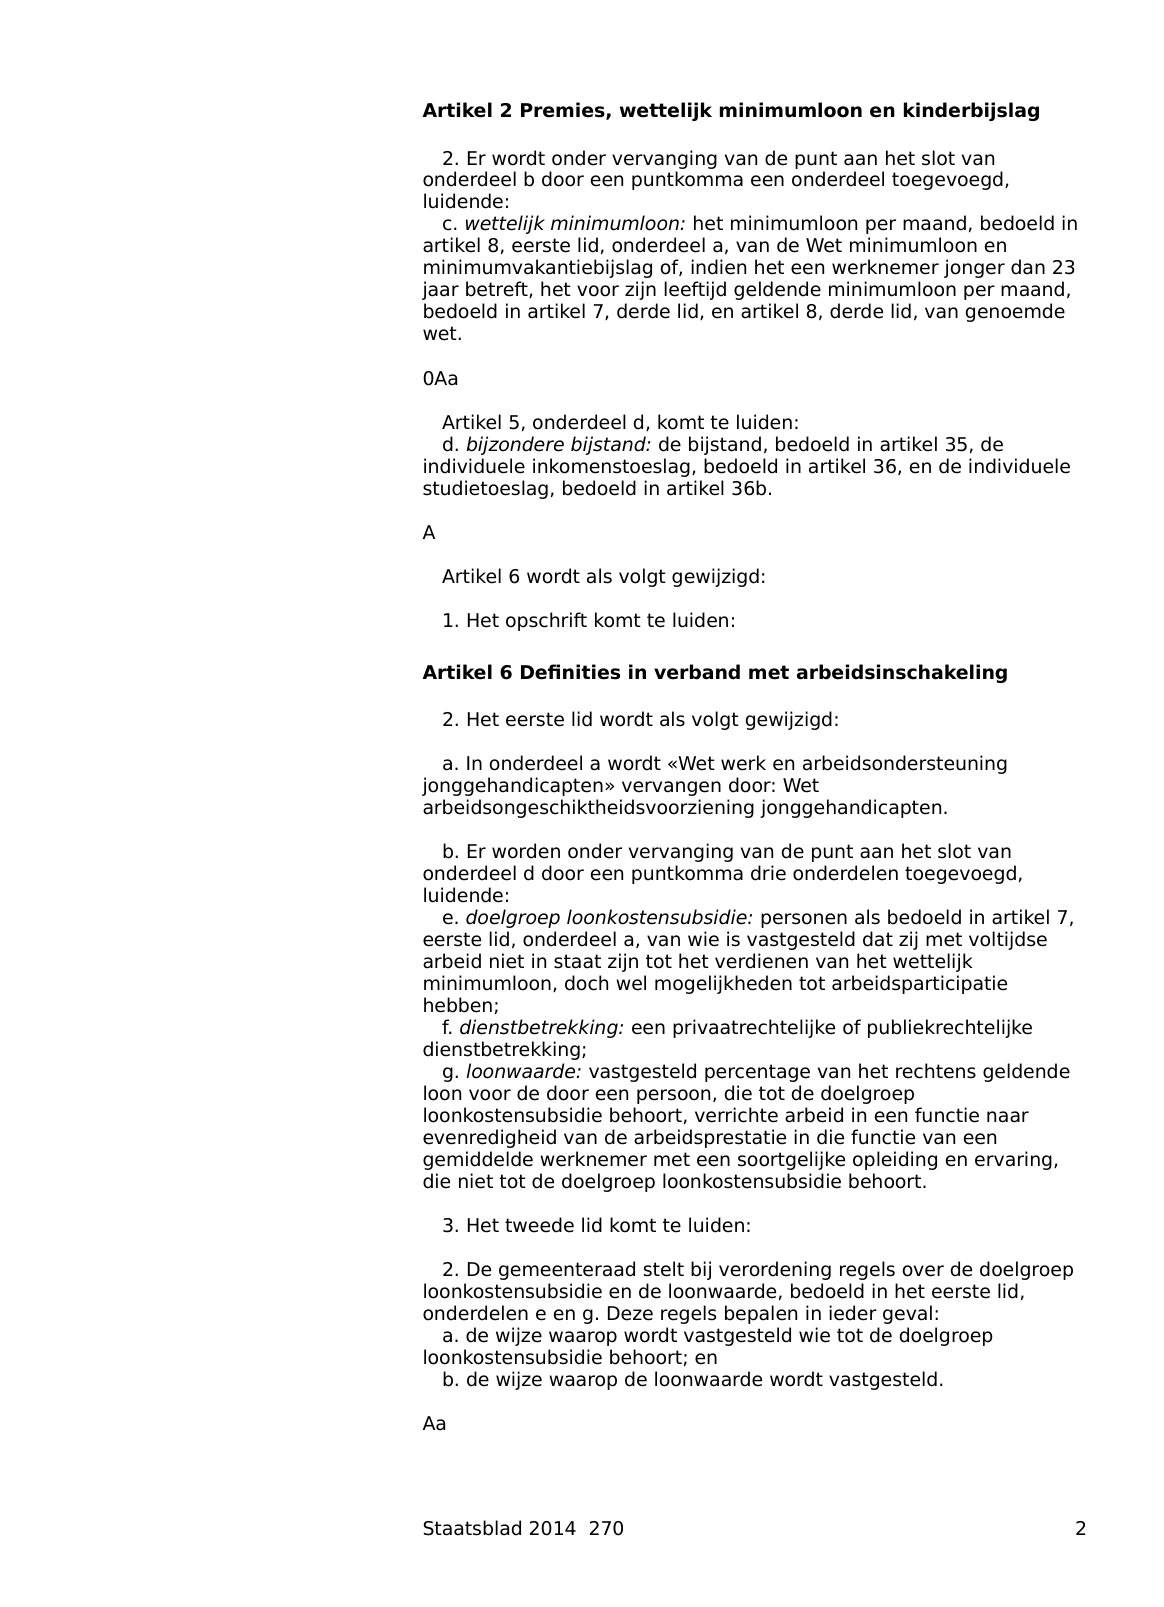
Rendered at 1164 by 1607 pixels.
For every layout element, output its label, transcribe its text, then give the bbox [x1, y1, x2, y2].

text d. bijzondere bijstand: de bijstand, bedoeld in artikel 35, de individuele inkomenstoeslag, bedoeld in artikel 36, en de individuele studietoeslag, bedoeld in artikel 36b. [422, 433, 1087, 499]
text 2. Het eerste lid wordt als volgt gewijzigd: [422, 709, 1087, 731]
text g. loonwaarde: vastgesteld percentage van het rechtens geldende loon voor de door een persoon, die tot de doelgroep loonkostensubsidie behoort, verrichte arbeid in een functie naar evenredigheid van de arbeidsprestatie in die functie van een gemiddelde werknemer met een soortgelijke opleiding en ervaring, die niet tot de doelgroep loonkostensubsidie behoort. [422, 1061, 1087, 1193]
text b. Er worden onder vervanging van de punt aan het slot van onderdeel d door een puntkomma drie onderdelen toegevoegd, luidende: [422, 841, 1087, 907]
text Artikel 5, onderdeel d, komt te luiden: [422, 412, 1087, 433]
text a. de wijze waarop wordt vastgesteld wie tot de doelgroep loonkostensubsidie behoort; en [422, 1325, 1087, 1369]
text 3. Het tweede lid komt te luiden: [422, 1215, 1087, 1237]
text 2. De gemeenteraad stelt bij verordening regels over de doelgroep loonkostensubsidie en de loonwaarde, bedoeld in het eerste lid, onderdelen e en g. Deze regels bepalen in ieder geval: [422, 1259, 1087, 1325]
text 1. Het opschrift komt te luiden: [422, 610, 1087, 632]
text a. In onderdeel a wordt «Wet werk en arbeidsondersteuning jonggehandicapten» vervangen door: Wet arbeidsongeschiktheidsvoorziening jonggehandicapten. [422, 753, 1087, 819]
text f. dienstbetrekking: een privaatrechtelijke of publiekrechtelijke dienstbetrekking; [422, 1017, 1087, 1061]
text 0Aa [422, 367, 1087, 389]
text Aa [422, 1413, 1087, 1435]
text c. wettelijk minimumloon: het minimumloon per maand, bedoeld in artikel 8, eerste lid, onderdeel a, van de Wet minimumloon en minimumvakantiebijslag of, indien het een werknemer jonger dan 23 jaar betreft, het voor zijn leeftijd geldende minimumloon per maand, bedoeld in artikel 7, derde lid, en artikel 8, derde lid, van genoemde wet. [422, 213, 1087, 345]
subtitle Artikel 6 Definities in verband met arbeidsinschakeling [422, 662, 1087, 684]
subtitle Artikel 2 Premies, wettelijk minimumloon en kinderbijslag [422, 100, 1087, 122]
text 2. Er wordt onder vervanging van de punt aan het slot van onderdeel b door een puntkomma een onderdeel toegevoegd, luidende: [422, 147, 1087, 213]
text A [422, 522, 1087, 544]
text Artikel 6 wordt als volgt gewijzigd: [422, 566, 1087, 588]
text b. de wijze waarop de loonwaarde wordt vastgesteld. [422, 1369, 1087, 1391]
text e. doelgroep loonkostensubsidie: personen als bedoeld in artikel 7, eerste lid, onderdeel a, van wie is vastgesteld dat zij met voltijdse arbeid niet in staat zijn tot het verdienen van het wettelijk minimumloon, doch wel mogelijkheden tot arbeidsparticipatie hebben; [422, 907, 1087, 1017]
